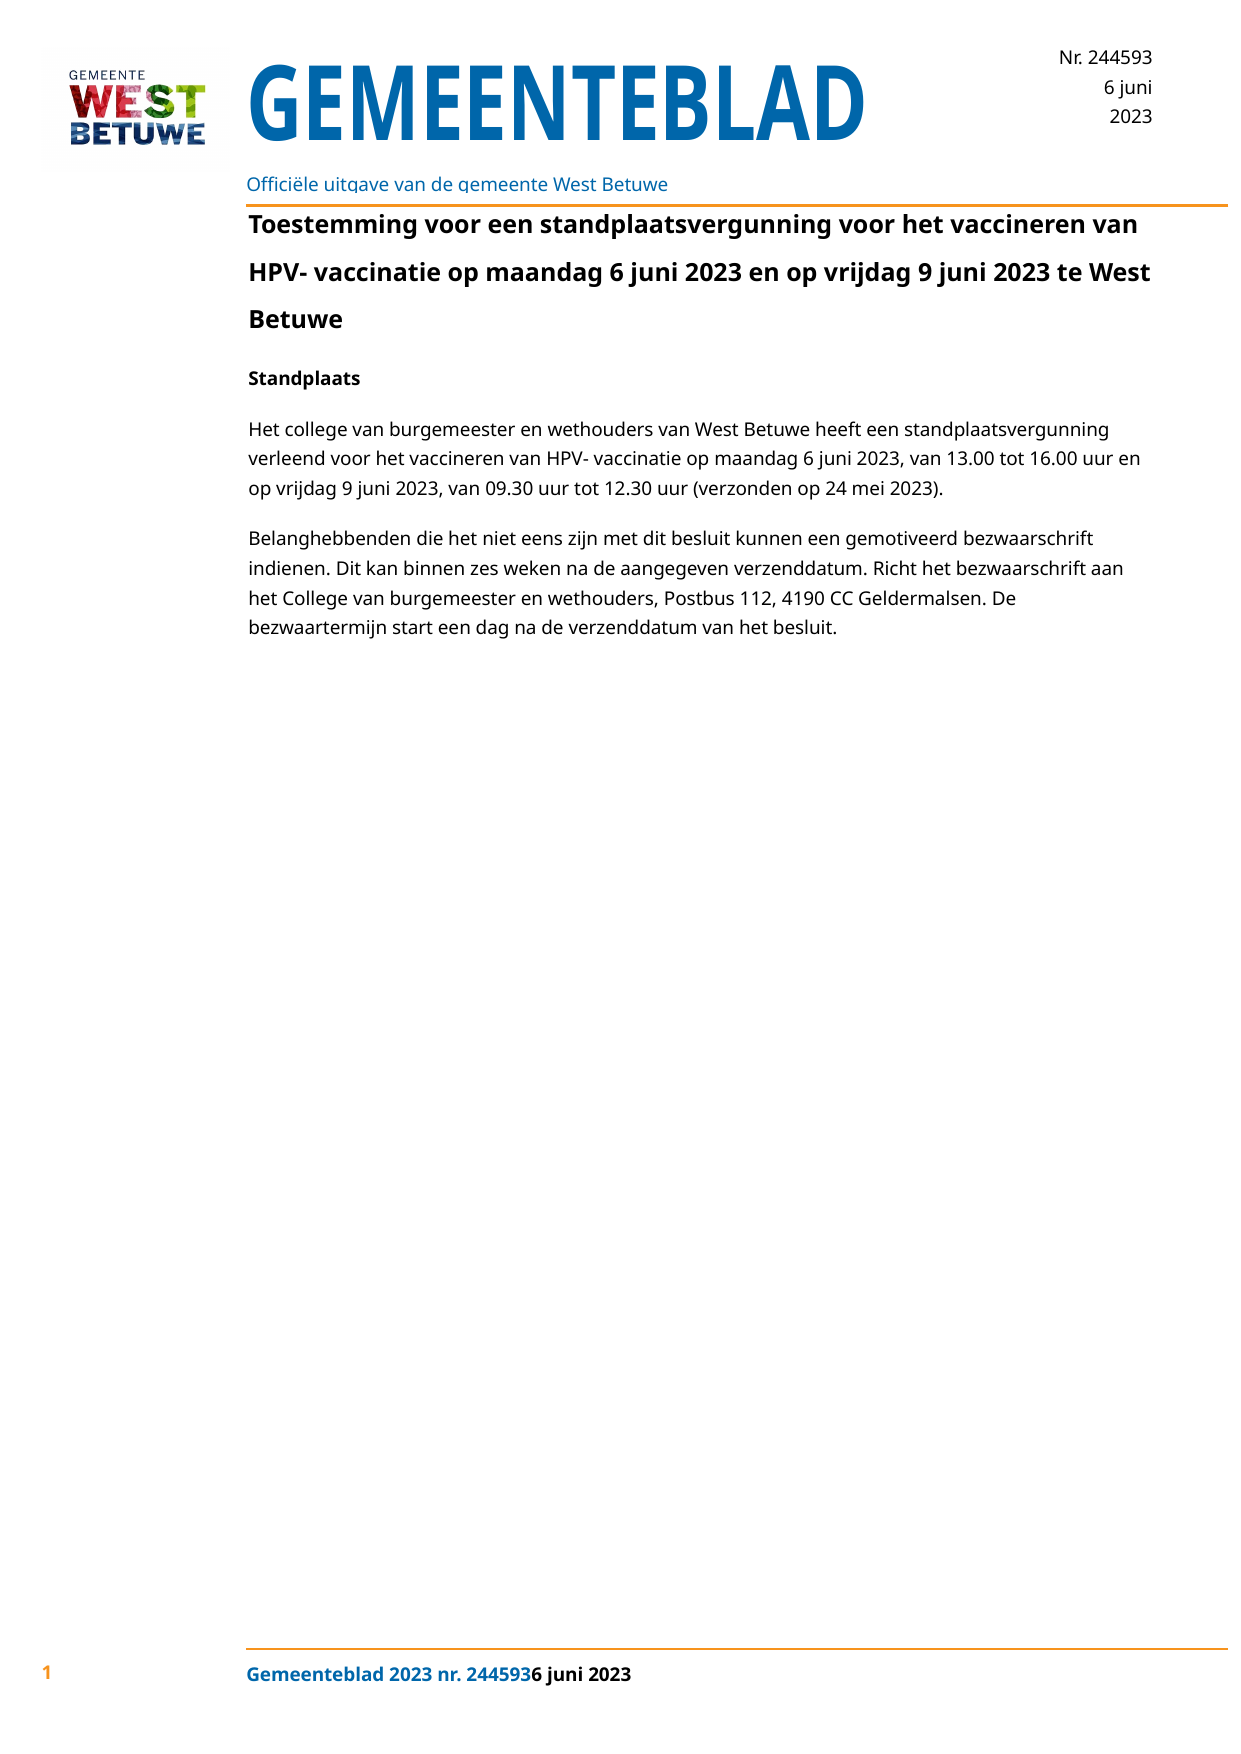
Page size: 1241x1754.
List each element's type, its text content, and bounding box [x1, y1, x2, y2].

text Het college van burgemeester en wethouders van West Betuwe heeft een standplaatsvergunning verleend voor het vaccineren van HPV- vaccinatie op maandag 6 juni 2023, van 13.00 tot 16.00 uur en op vrijdag 9 juni 2023, van 09.30 uur tot 12.30 uur (verzonden op 24 mei 2023). [248, 416, 1152, 501]
picture [41, 47, 231, 172]
text Toestemming voor een standplaatsvergunning voor het vaccineren van HPV- vaccinatie op maandag 6 juni 2023 en op vrijdag 9 juni 2023 te West Betuwe [248, 207, 1152, 336]
text Standplaats [248, 366, 1152, 391]
text Belanghebbenden die het niet eens zijn met dit besluit kunnen een gemotiveerd bezwaarschrift indienen. Dit kan binnen zes weken na de aangegeven verzenddatum. Richt het bezwaarschrift aan het College van burgemeester en wethouders, Postbus 112, 4190 CC Geldermalsen. De bezwaartermijn start een dag na de verzenddatum van het besluit. [248, 526, 1152, 640]
